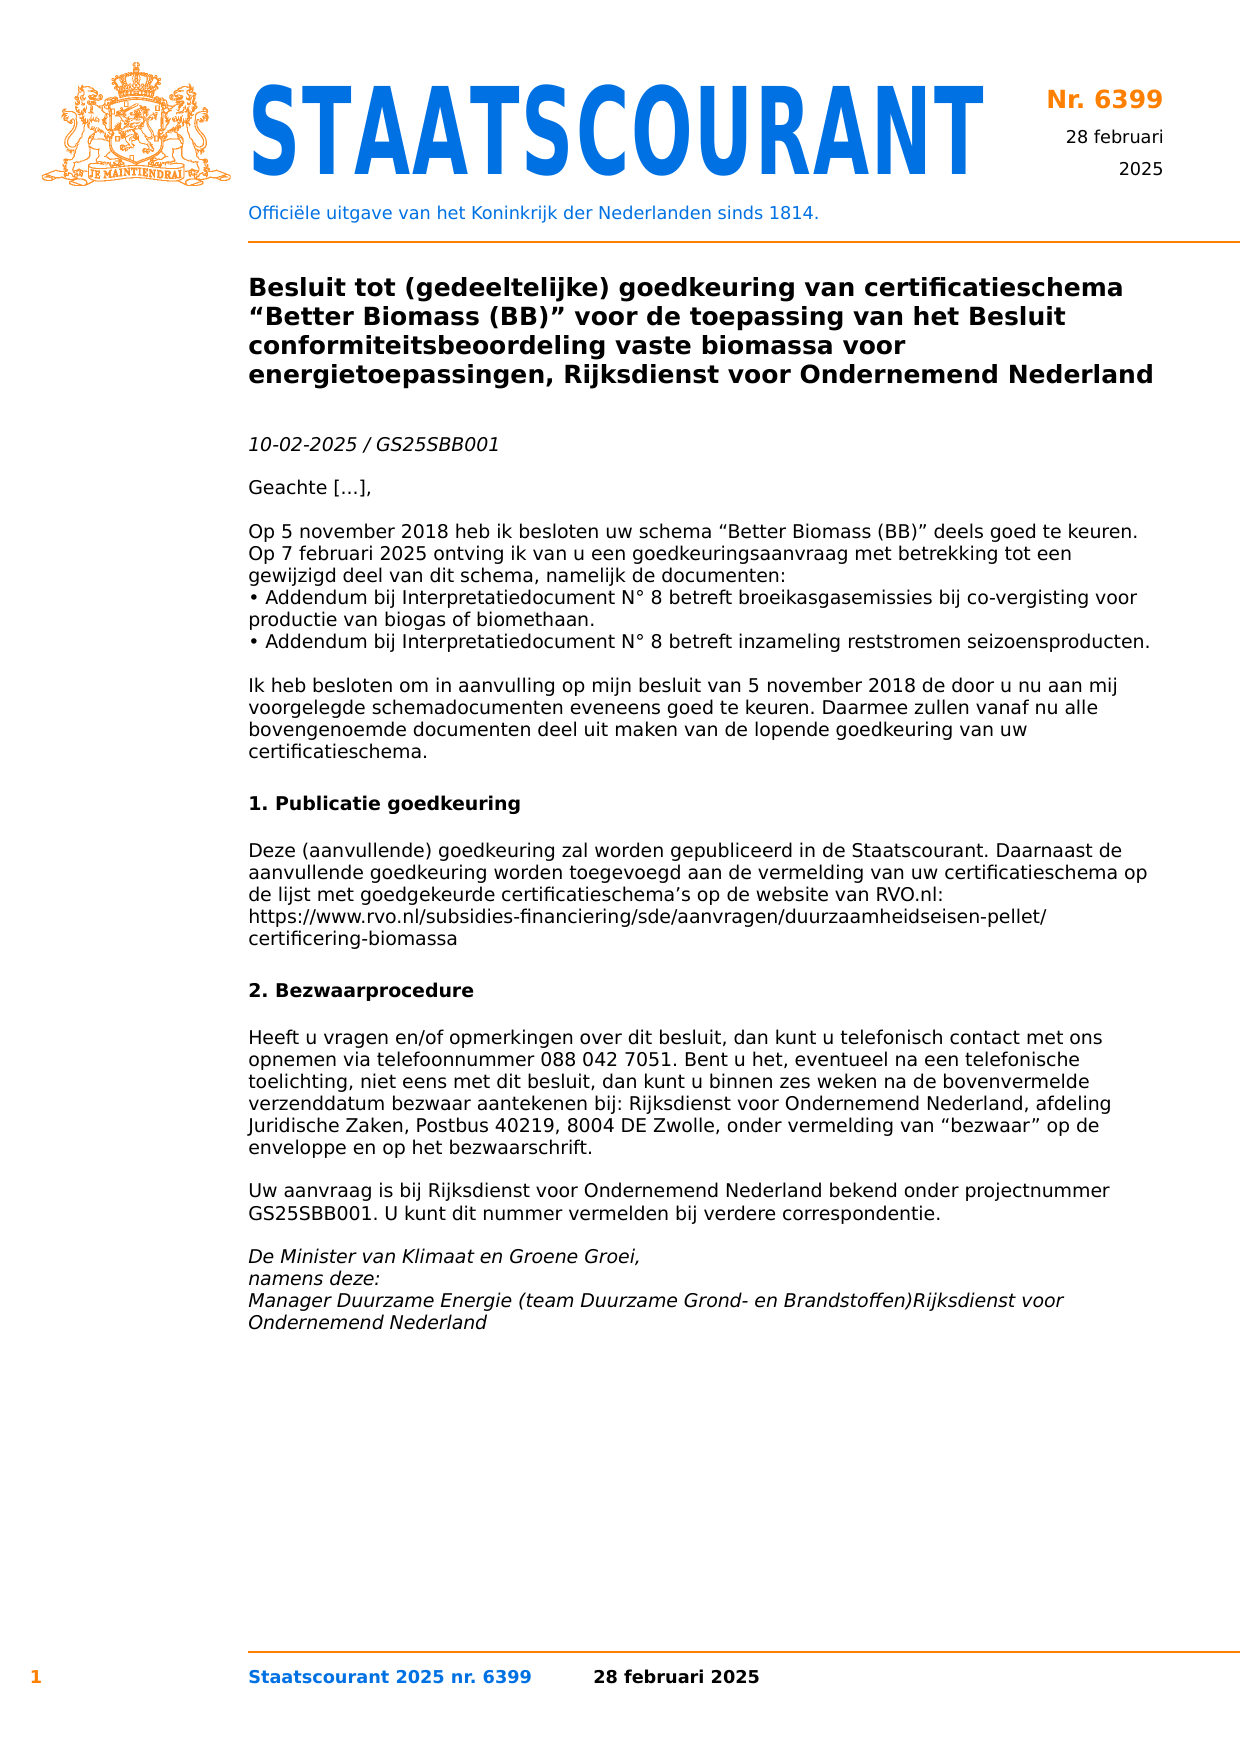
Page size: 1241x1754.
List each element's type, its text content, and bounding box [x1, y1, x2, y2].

table_header STAATSCOURANT [248, 62, 998, 203]
table_cell Officiële uitgave van het Koninkrijk der Nederlanden sinds 1814. [248, 203, 1240, 241]
text Ik heb besloten om in aanvulling op mijn besluit van 5 november 2018 de door u nu aan mij voorgelegde schemadocumenten eveneens goed te keuren. Daarmee zullen vanaf nu alle bovengenoemde documenten deel uit maken van de lopende goedkeuring van uw certificatieschema. [248, 675, 1163, 763]
text Uw aanvraag is bij Rijksdienst voor Ondernemend Nederland bekend onder projectnummer GS25SBB001. U kunt dit nummer vermelden bij verdere correspondentie. [248, 1180, 1163, 1224]
subtitle 2. Bezwaarprocedure [248, 980, 1163, 1002]
table_header Nr. 6399 [998, 62, 1240, 121]
picture [41, 62, 231, 186]
text Deze (aanvullende) goedkeuring zal worden gepubliceerd in de Staatscourant. Daarnaast de aanvullende goedkeuring worden toegevoegd aan de vermelding van uw certificatieschema op de lijst met goedgekeurde certificatieschema’s op de website van RVO.nl: https://www.rvo.nl/subsidies-financiering/sde/aanvragen/duurzaamheidseisen-pellet/certificering-biomassa [248, 840, 1163, 950]
text Geachte [...], [248, 477, 1163, 499]
text • Addendum bij Interpretatiedocument N° 8 betreft broeikasgasemissies bij co-vergisting voor productie van biogas of biomethaan. [248, 587, 1163, 631]
subtitle Besluit tot (gedeeltelijke) goedkeuring van certificatieschema “Better Biomass (BB)” voor de toepassing van het Besluit conformiteitsbeoordeling vaste biomassa voor energietoepassingen, Rijksdienst voor Ondernemend Nederland [248, 273, 1163, 390]
table_cell 28 februari [998, 121, 1240, 153]
text Op 5 november 2018 heb ik besloten uw schema “Better Biomass (BB)” deels goed te keuren. Op 7 februari 2025 ontving ik van u een goedkeuringsaanvraag met betrekking tot een gewijzigd deel van dit schema, namelijk de documenten: [248, 521, 1163, 587]
text 10-02-2025 / GS25SBB001 [248, 433, 1163, 455]
table_cell 2025 [998, 153, 1240, 203]
subtitle 1. Publicatie goedkeuring [248, 793, 1163, 815]
text • Addendum bij Interpretatiedocument N° 8 betreft inzameling reststromen seizoensproducten. [248, 631, 1163, 653]
table_header [25, 62, 248, 241]
text Heeft u vragen en/of opmerkingen over dit besluit, dan kunt u telefonisch contact met ons opnemen via telefoonnummer 088 042 7051. Bent u het, eventueel na een telefonische toelichting, niet eens met dit besluit, dan kunt u binnen zes weken na de bovenvermelde verzenddatum bezwaar aantekenen bij: Rijksdienst voor Ondernemend Nederland, afdeling Juridische Zaken, Postbus 40219, 8004 DE Zwolle, onder vermelding van “bezwaar” op de enveloppe en op het bezwaarschrift. [248, 1027, 1163, 1158]
text De Minister van Klimaat en Groene Groei, namens deze: Manager Duurzame Energie (team Duurzame Grond- en Brandstoffen)Rijksdienst voor Ondernemend Nederland [248, 1246, 1163, 1334]
